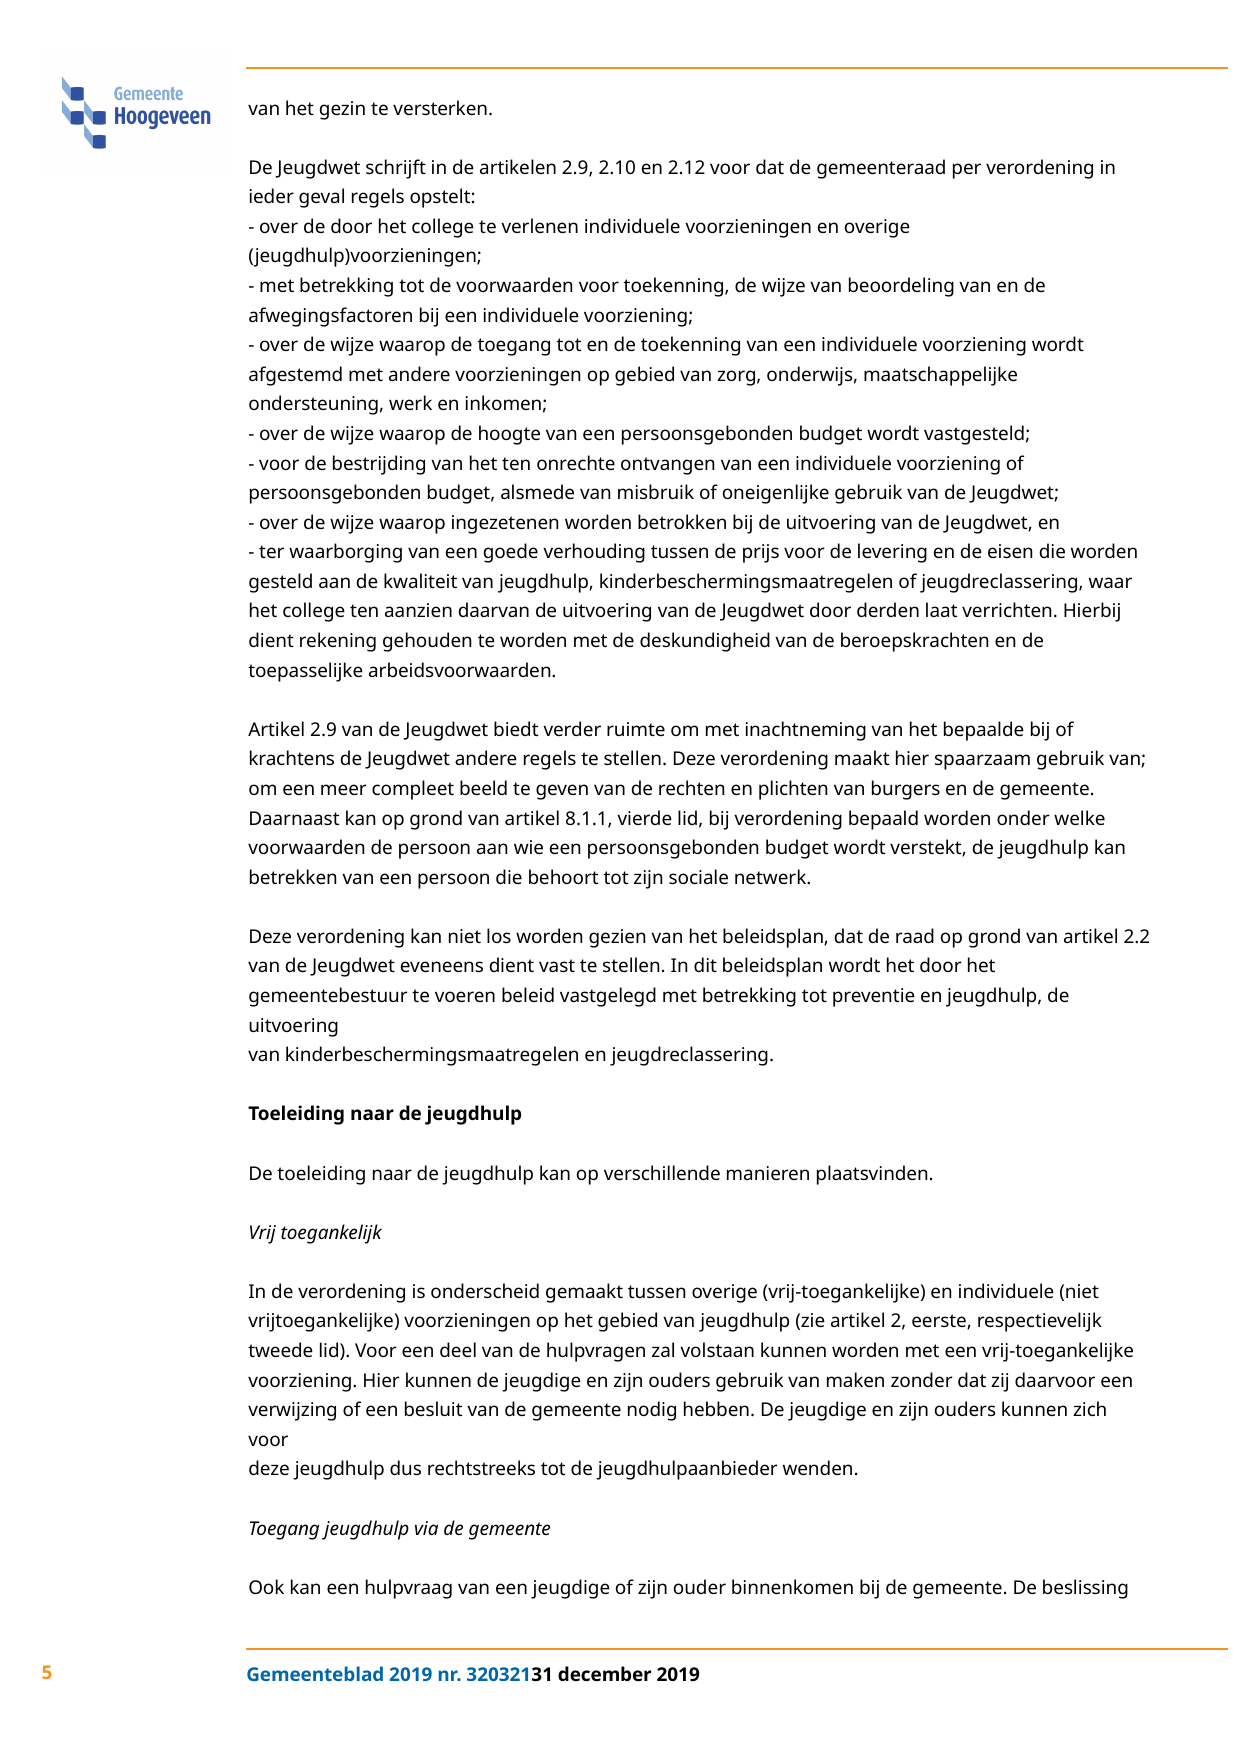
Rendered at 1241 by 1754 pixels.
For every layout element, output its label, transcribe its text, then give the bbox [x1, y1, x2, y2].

text (jeugdhulp)voorzieningen; [248, 243, 1152, 268]
text - over de door het college te verlenen individuele voorzieningen en overige [248, 213, 1152, 239]
text Artikel 2.9 van de Jeugdwet biedt verder ruimte om met inachtneming van het bepaalde bij of krachtens de Jeugdwet andere regels te stellen. Deze verordening maakt hier spaarzaam gebruik van; om een meer compleet beeld te geven van de rechten en plichten van burgers en de gemeente. [248, 716, 1152, 801]
text - voor de bestrijding van het ten onrechte ontvangen van een individuele voorziening of persoonsgebonden budget, alsmede van misbruik of oneigenlijke gebruik van de Jeugdwet; [248, 450, 1152, 505]
text Toegang jeugdhulp via de gemeente [248, 1515, 1152, 1541]
text deze jeugdhulp dus rechtstreeks tot de jeugdhulpaanbieder wenden. [248, 1456, 1152, 1481]
text - over de wijze waarop de hoogte van een persoonsgebonden budget wordt vastgesteld; [248, 420, 1152, 446]
text De toeleiding naar de jeugdhulp kan op verschillende manieren plaatsvinden. [248, 1160, 1152, 1186]
text Toeleiding naar de jeugdhulp [248, 1101, 1152, 1126]
text Deze verordening kan niet los worden gezien van het beleidsplan, dat de raad op grond van artikel 2.2 van de Jeugdwet eveneens dient vast te stellen. In dit beleidsplan wordt het door het gemeentebestuur te voeren beleid vastgelegd met betrekking tot preventie en jeugdhulp, de uitvoering [248, 923, 1152, 1038]
text - over de wijze waarop de toegang tot en de toekenning van een individuele voorziening wordt afgestemd met andere voorzieningen op gebied van zorg, onderwijs, maatschappelijke ondersteuning, werk en inkomen; [248, 331, 1152, 416]
text De Jeugdwet schrijft in de artikelen 2.9, 2.10 en 2.12 voor dat de gemeenteraad per verordening in ieder geval regels opstelt: [248, 154, 1152, 209]
text - met betrekking tot de voorwaarden voor toekenning, de wijze van beoordeling van en de afwegingsfactoren bij een individuele voorziening; [248, 272, 1152, 328]
picture [41, 47, 231, 172]
text Ook kan een hulpvraag van een jeugdige of zijn ouder binnenkomen bij de gemeente. De beslissing [248, 1574, 1152, 1600]
text Daarnaast kan op grond van artikel 8.1.1, vierde lid, bij verordening bepaald worden onder welke voorwaarden de persoon aan wie een persoonsgebonden budget wordt verstekt, de jeugdhulp kan betrekken van een persoon die behoort tot zijn sociale netwerk. [248, 805, 1152, 890]
text - over de wijze waarop ingezetenen worden betrokken bij de uitvoering van de Jeugdwet, en [248, 509, 1152, 535]
text van kinderbeschermingsmaatregelen en jeugdreclassering. [248, 1041, 1152, 1067]
text In de verordening is onderscheid gemaakt tussen overige (vrij-toegankelijke) en individuele (niet vrijtoegankelijke) voorzieningen op het gebied van jeugdhulp (zie artikel 2, eerste, respectievelijk tweede lid). Voor een deel van de hulpvragen zal volstaan kunnen worden met een vrij-toegankelijke voorziening. Hier kunnen de jeugdige en zijn ouders gebruik van maken zonder dat zij daarvoor een verwijzing of een besluit van de gemeente nodig hebben. De jeugdige en zijn ouders kunnen zich voor [248, 1278, 1152, 1452]
text - ter waarborging van een goede verhouding tussen de prijs voor de levering en de eisen die worden gesteld aan de kwaliteit van jeugdhulp, kinderbeschermingsmaatregelen of jeugdreclassering, waar het college ten aanzien daarvan de uitvoering van de Jeugdwet door derden laat verrichten. Hierbij dient rekening gehouden te worden met de deskundigheid van de beroepskrachten en de toepasselijke arbeidsvoorwaarden. [248, 538, 1152, 683]
text van het gezin te versterken. [248, 95, 1152, 121]
text Vrij toegankelijk [248, 1219, 1152, 1245]
